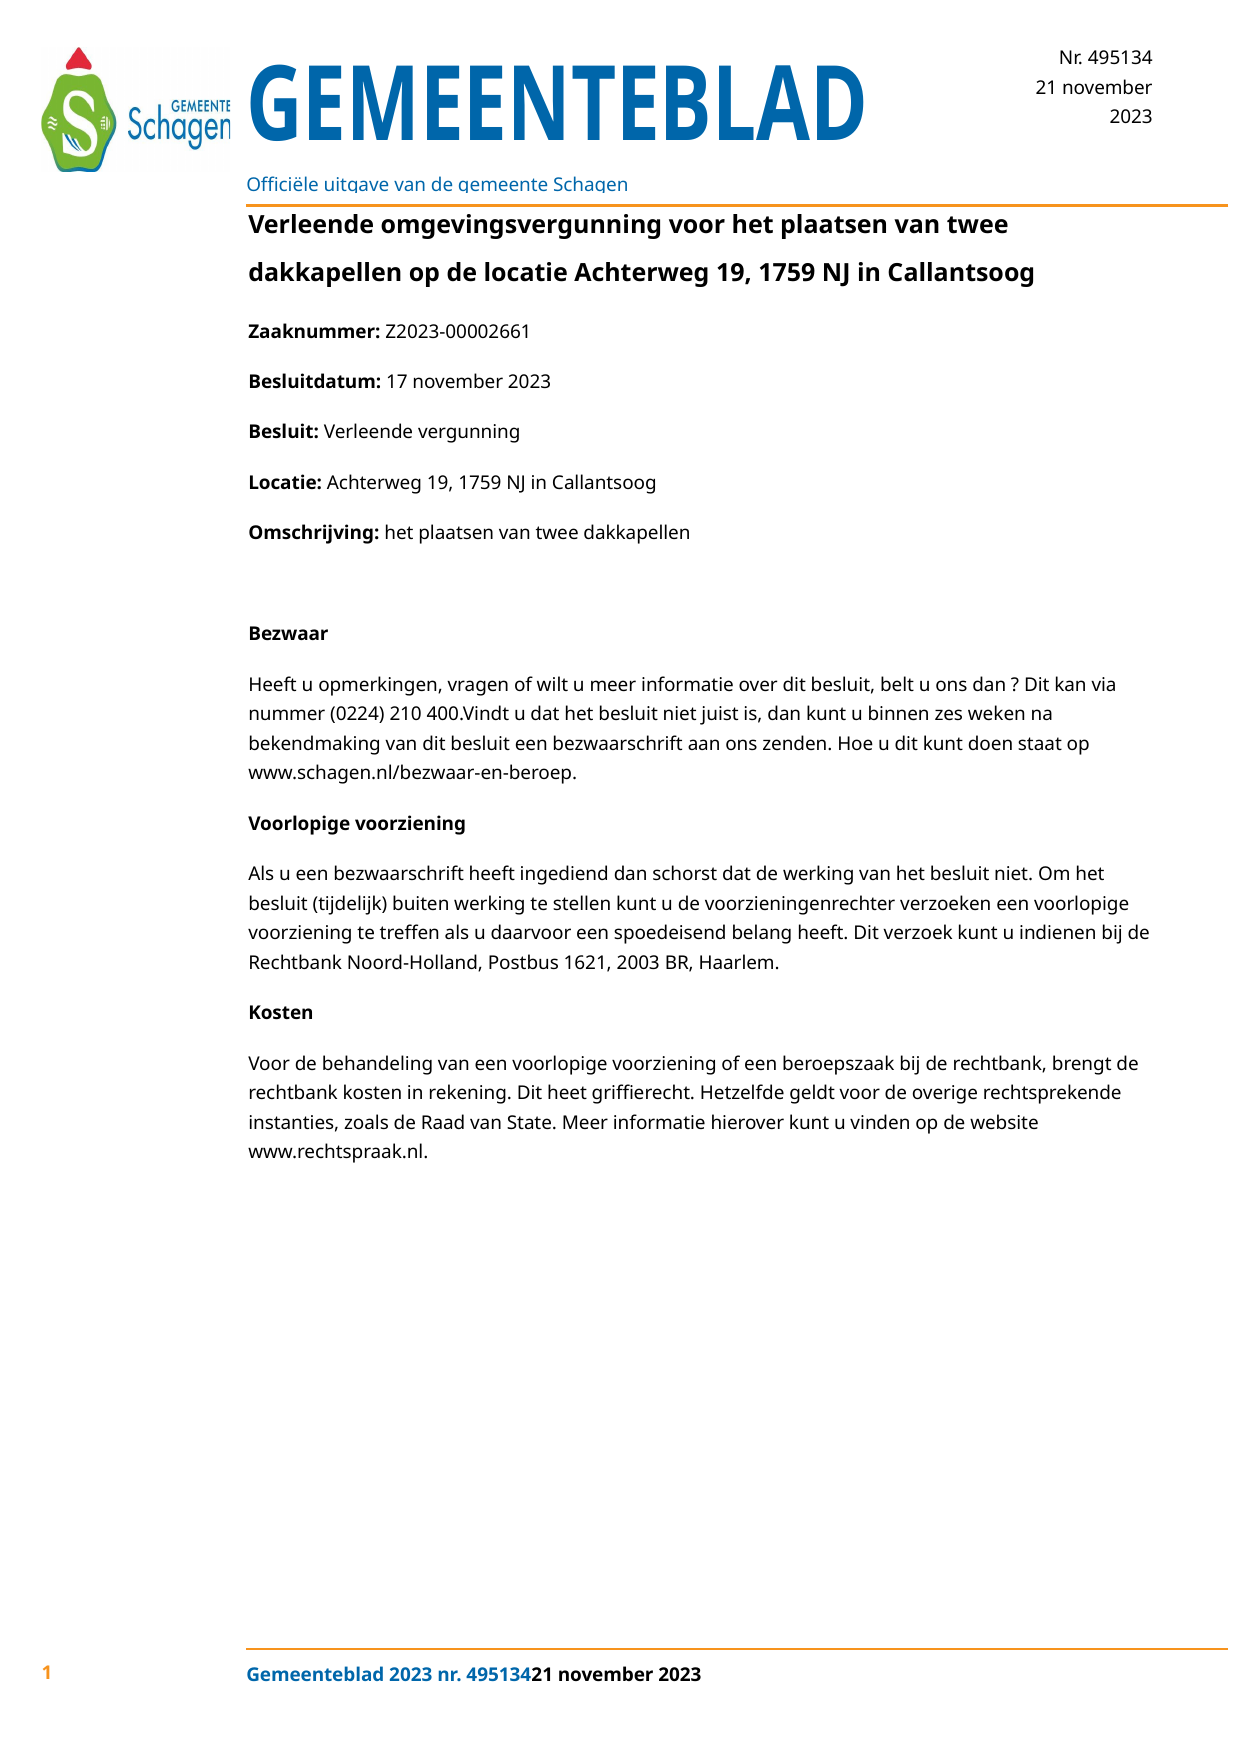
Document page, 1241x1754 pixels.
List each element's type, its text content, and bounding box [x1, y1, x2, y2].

text Locatie: Achterweg 19, 1759 NJ in Callantsoog [248, 469, 1152, 495]
text Besluit: Verleende vergunning [248, 419, 1152, 444]
text Zaaknummer: Z2023-00002661 [248, 318, 1152, 344]
text Voorlopige voorziening [248, 810, 1152, 836]
text Heeft u opmerkingen, vragen of wilt u meer informatie over dit besluit, belt u ons dan ? Dit kan via nummer (0224) 210 400.Vindt u dat het besluit niet juist is, dan kunt u binnen zes weken na bekendmaking van dit besluit een bezwaarschrift aan ons zenden. Hoe u dit kunt doen staat op www.schagen.nl/bezwaar-en-beroep. [248, 671, 1152, 785]
picture [41, 47, 231, 172]
text Besluitdatum: 17 november 2023 [248, 368, 1152, 394]
text Voor de behandeling van een voorlopige voorziening of een beroepszaak bij de rechtbank, brengt de rechtbank kosten in rekening. Dit heet griffierecht. Hetzelfde geldt voor de overige rechtsprekende instanties, zoals de Raad van State. Meer informatie hierover kunt u vinden op de website www.rechtspraak.nl. [248, 1050, 1152, 1164]
text Als u een bezwaarschrift heeft ingediend dan schorst dat de werking van het besluit niet. Om het besluit (tijdelijk) buiten werking te stellen kunt u de voorzieningenrechter verzoeken een voorlopige voorziening te treffen als u daarvoor een spoedeisend belang heeft. Dit verzoek kunt u indienen bij de Rechtbank Noord-Holland, Postbus 1621, 2003 BR, Haarlem. [248, 860, 1152, 975]
text Omschrijving: het plaatsen van twee dakkapellen [248, 519, 1152, 545]
text Kosten [248, 999, 1152, 1025]
text Verleende omgevingsvergunning voor het plaatsen van twee dakkapellen op de locatie Achterweg 19, 1759 NJ in Callantsoog [248, 207, 1152, 288]
text Bezwaar [248, 620, 1152, 646]
